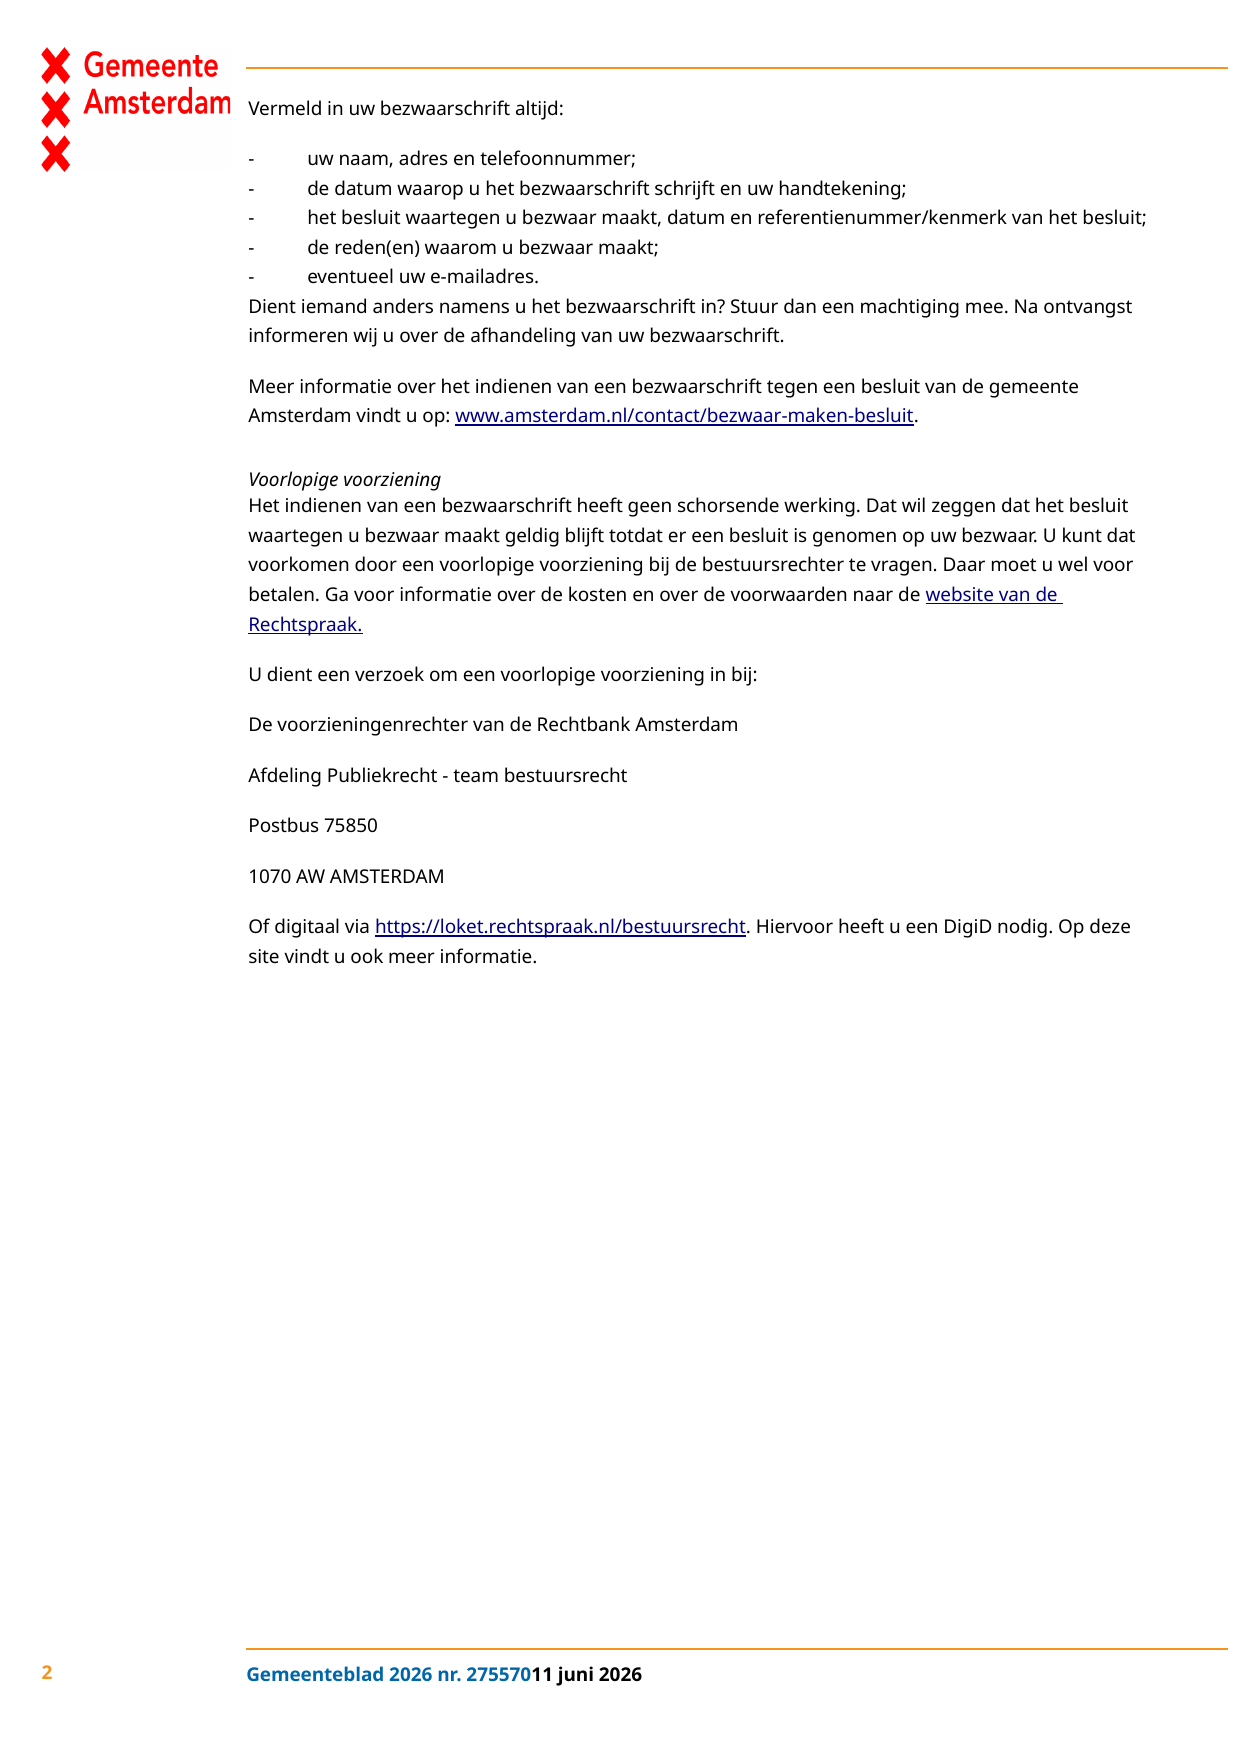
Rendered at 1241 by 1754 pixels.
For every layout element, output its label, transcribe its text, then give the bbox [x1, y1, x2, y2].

text De voorzieningenrechter van de Rechtbank Amsterdam [248, 712, 1152, 737]
list de datum waarop u het bezwaarschrift schrijft en uw handtekening; [248, 175, 1152, 201]
text Voorlopige voorziening [248, 467, 1152, 492]
text Postbus 75850 [248, 812, 1152, 838]
text Het indienen van een bezwaarschrift heeft geen schorsende werking. Dat wil zeggen dat het besluit waartegen u bezwaar maakt geldig blijft totdat er een besluit is genomen op uw bezwaar. U kunt dat voorkomen door een voorlopige voorziening bij de bestuursrechter te vragen. Daar moet u wel voor betalen. Ga voor informatie over de kosten en over de voorwaarden naar de website van de Rechtspraak. [248, 492, 1152, 636]
text Meer informatie over het indienen van een bezwaarschrift tegen een besluit van de gemeente Amsterdam vindt u op: www.amsterdam.nl/contact/bezwaar-maken-besluit. [248, 373, 1152, 428]
text Of digitaal via https://loket.rechtspraak.nl/bestuursrecht. Hiervoor heeft u een DigiD nodig. Op deze site vindt u ook meer informatie. [248, 913, 1152, 968]
list uw naam, adres en telefoonnummer; [248, 145, 1152, 171]
text U dient een verzoek om een voorlopige voorziening in bij: [248, 661, 1152, 687]
text Afdeling Publiekrecht - team bestuursrecht [248, 762, 1152, 788]
list de reden(en) waarom u bezwaar maakt; [248, 234, 1152, 260]
text Dient iemand anders namens u het bezwaarschrift in? Stuur dan een machtiging mee. Na ontvangst informeren wij u over de afhandeling van uw bezwaarschrift. [248, 293, 1152, 348]
list het besluit waartegen u bezwaar maakt, datum en referentienummer/kenmerk van het besluit; [248, 204, 1152, 230]
picture [41, 47, 231, 172]
text 1070 AW AMSTERDAM [248, 863, 1152, 888]
text Vermeld in uw bezwaarschrift altijd: [248, 95, 1152, 121]
list eventueel uw e-mailadres. [248, 263, 1152, 289]
